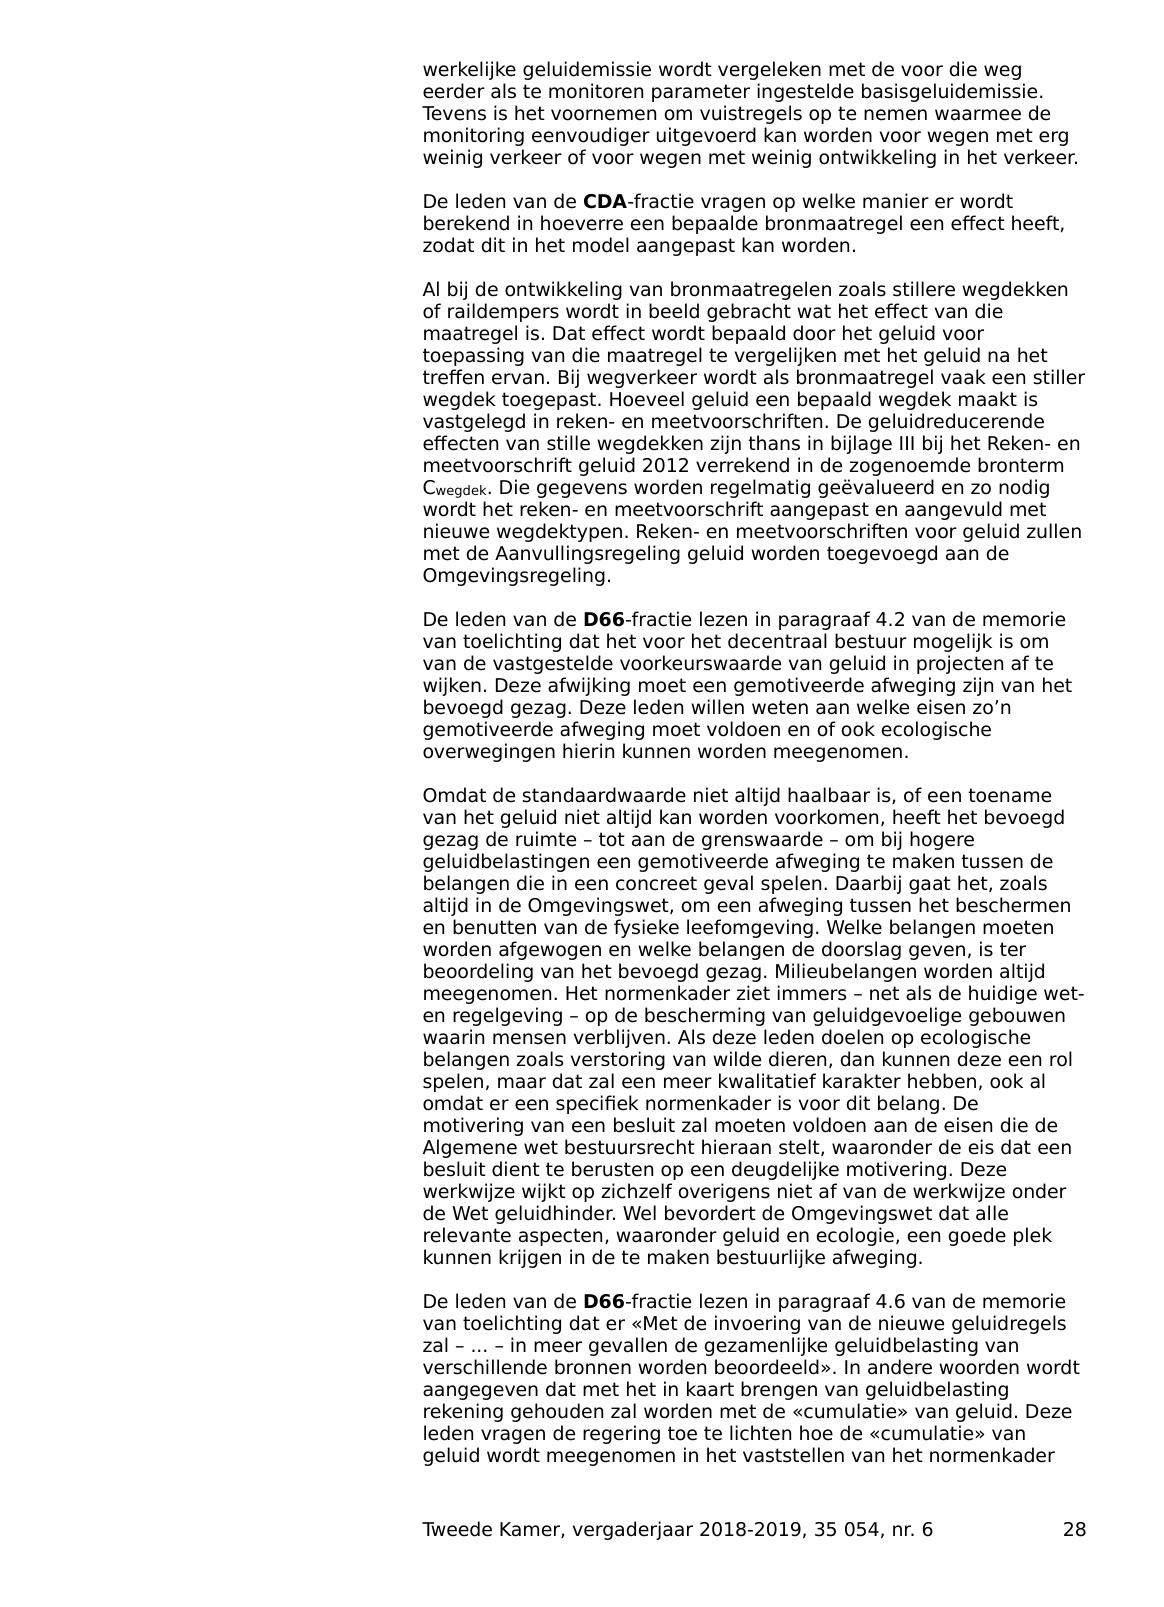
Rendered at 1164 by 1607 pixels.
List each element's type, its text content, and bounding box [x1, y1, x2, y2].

text De leden van de CDA-fractie vragen op welke manier er wordt berekend in hoeverre een bepaalde bronmaatregel een effect heeft, zodat dit in het model aangepast kan worden. [422, 191, 1087, 257]
text De leden van de D66-fractie lezen in paragraaf 4.2 van de memorie van toelichting dat het voor het decentraal bestuur mogelijk is om van de vastgestelde voorkeurswaarde van geluid in projecten af te wijken. Deze afwijking moet een gemotiveerde afweging zijn van het bevoegd gezag. Deze leden willen weten aan welke eisen zo’n gemotiveerde afweging moet voldoen en of ook ecologische overwegingen hierin kunnen worden meegenomen. [422, 609, 1087, 763]
text Al bij de ontwikkeling van bronmaatregelen zoals stillere wegdekken of raildempers wordt in beeld gebracht wat het effect van die maatregel is. Dat effect wordt bepaald door het geluid voor toepassing van die maatregel te vergelijken met het geluid na het treffen ervan. Bij wegverkeer wordt als bronmaatregel vaak een stiller wegdek toegepast. Hoeveel geluid een bepaald wegdek maakt is vastgelegd in reken- en meetvoorschriften. De geluidreducerende effecten van stille wegdekken zijn thans in bijlage III bij het Reken- en meetvoorschrift geluid 2012 verrekend in de zogenoemde bronterm Cwegdek. Die gegevens worden regelmatig geëvalueerd en zo nodig wordt het reken- en meetvoorschrift aangepast en aangevuld met nieuwe wegdektypen. Reken- en meetvoorschriften voor geluid zullen met de Aanvullingsregeling geluid worden toegevoegd aan de Omgevingsregeling. [422, 279, 1087, 587]
text De leden van de D66-fractie lezen in paragraaf 4.6 van de memorie van toelichting dat er «Met de invoering van de nieuwe geluidregels zal – ... – in meer gevallen de gezamenlijke geluidbelasting van verschillende bronnen worden beoordeeld». In andere woorden wordt aangegeven dat met het in kaart brengen van geluidbelasting rekening gehouden zal worden met de «cumulatie» van geluid. Deze leden vragen de regering toe te lichten hoe de «cumulatie» van geluid wordt meegenomen in het vaststellen van het normenkader [422, 1291, 1087, 1467]
text Omdat de standaardwaarde niet altijd haalbaar is, of een toename van het geluid niet altijd kan worden voorkomen, heeft het bevoegd gezag de ruimte – tot aan de grenswaarde – om bij hogere geluidbelastingen een gemotiveerde afweging te maken tussen de belangen die in een concreet geval spelen. Daarbij gaat het, zoals altijd in de Omgevingswet, om een afweging tussen het beschermen en benutten van de fysieke leefomgeving. Welke belangen moeten worden afgewogen en welke belangen de doorslag geven, is ter beoordeling van het bevoegd gezag. Milieubelangen worden altijd meegenomen. Het normenkader ziet immers – net als de huidige wet- en regelgeving – op de bescherming van geluidgevoelige gebouwen waarin mensen verblijven. Als deze leden doelen op ecologische belangen zoals verstoring van wilde dieren, dan kunnen deze een rol spelen, maar dat zal een meer kwalitatief karakter hebben, ook al omdat er een specifiek normenkader is voor dit belang. De motivering van een besluit zal moeten voldoen aan de eisen die de Algemene wet bestuursrecht hieraan stelt, waaronder de eis dat een besluit dient te berusten op een deugdelijke motivering. Deze werkwijze wijkt op zichzelf overigens niet af van de werkwijze onder de Wet geluidhinder. Wel bevordert de Omgevingswet dat alle relevante aspecten, waaronder geluid en ecologie, een goede plek kunnen krijgen in de te maken bestuurlijke afweging. [422, 785, 1087, 1269]
text werkelijke geluidemissie wordt vergeleken met de voor die weg eerder als te monitoren parameter ingestelde basisgeluidemissie. Tevens is het voornemen om vuistregels op te nemen waarmee de monitoring eenvoudiger uitgevoerd kan worden voor wegen met erg weinig verkeer of voor wegen met weinig ontwikkeling in het verkeer. [422, 59, 1087, 169]
